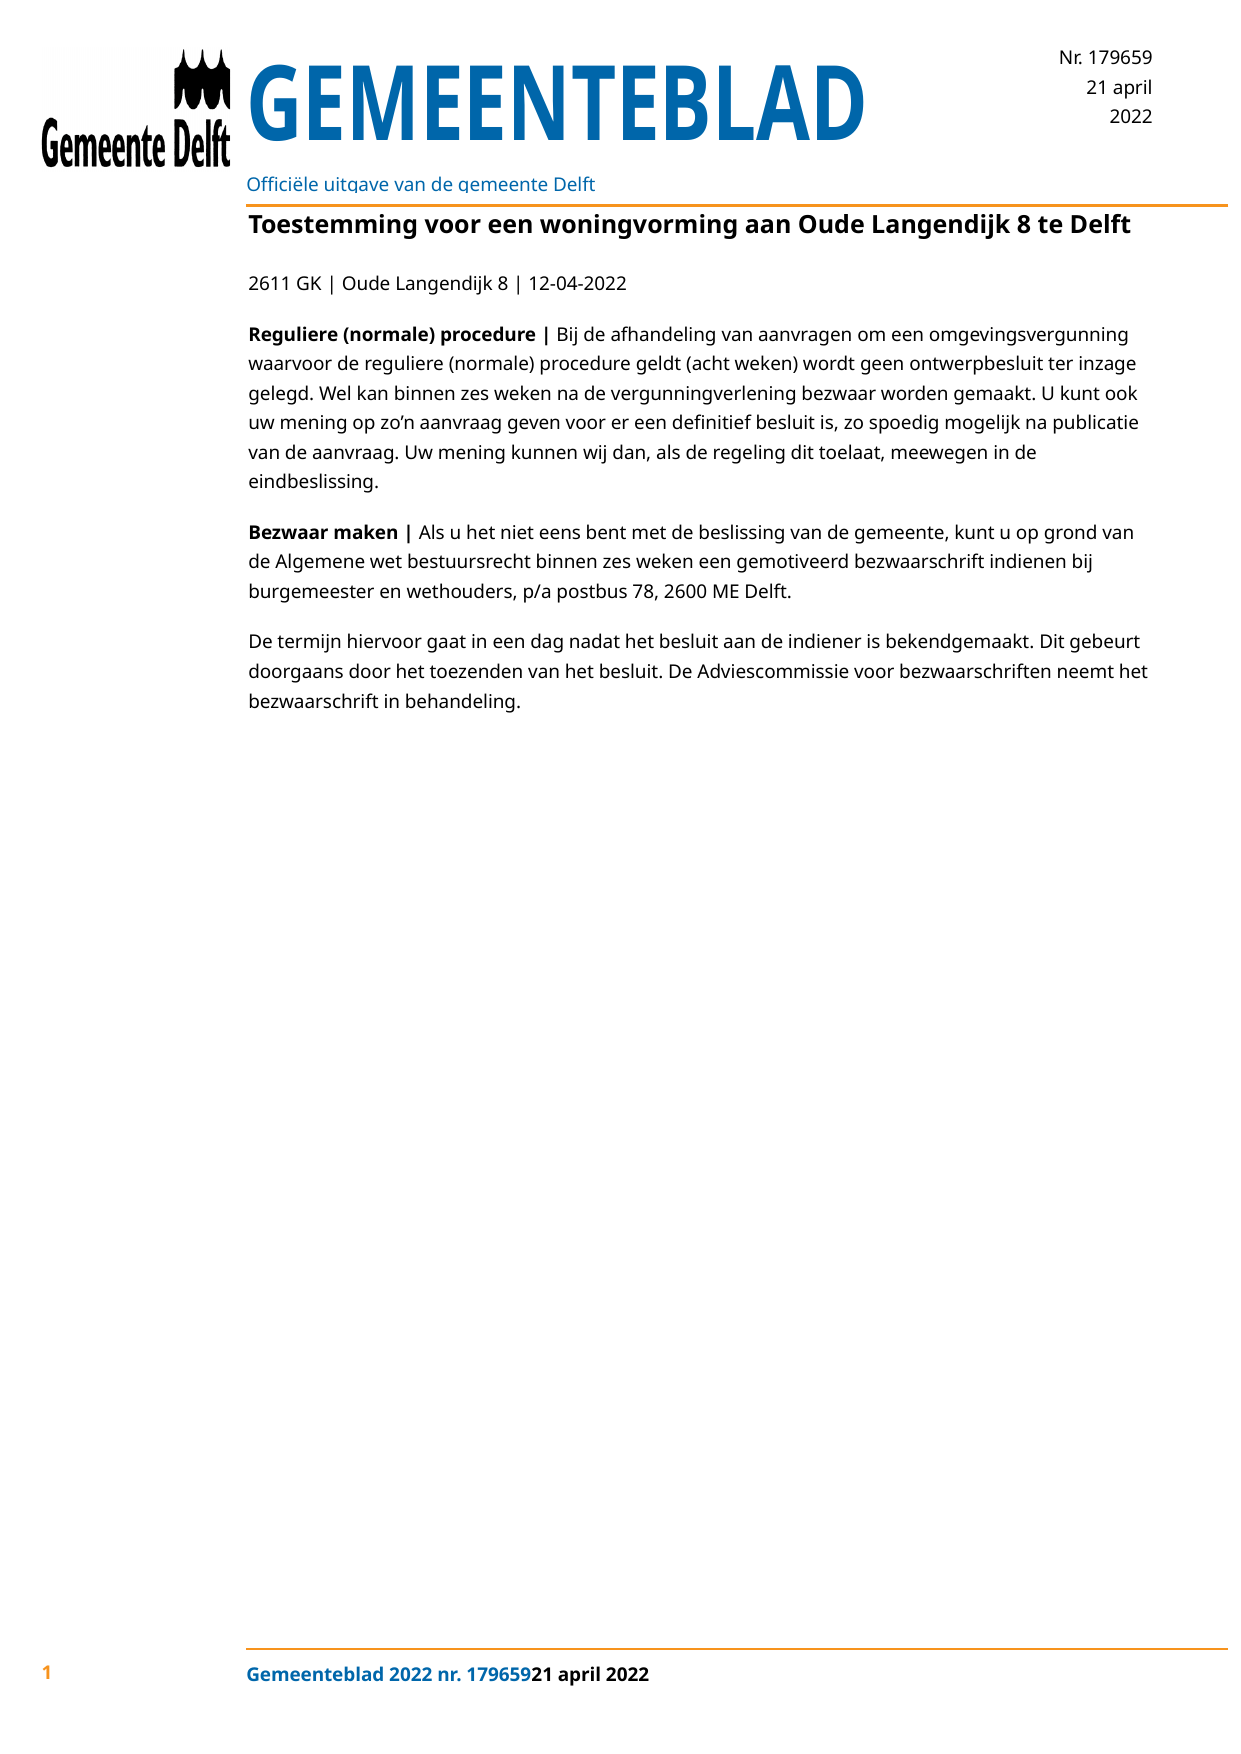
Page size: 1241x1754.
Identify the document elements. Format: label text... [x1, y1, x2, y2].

picture [41, 47, 231, 172]
text 2611 GK | Oude Langendijk 8 | 12-04-2022 [248, 270, 1152, 296]
text Reguliere (normale) procedure | Bij de afhandeling van aanvragen om een omgevingsvergunning waarvoor de reguliere (normale) procedure geldt (acht weken) wordt geen ontwerpbesluit ter inzage gelegd. Wel kan binnen zes weken na de vergunningverlening bezwaar worden gemaakt. U kunt ook uw mening op zo’n aanvraag geven voor er een definitief besluit is, zo spoedig mogelijk na publicatie van de aanvraag. Uw mening kunnen wij dan, als de regeling dit toelaat, meewegen in de eindbeslissing. [248, 321, 1152, 494]
text Bezwaar maken | Als u het niet eens bent met de beslissing van de gemeente, kunt u op grond van de Algemene wet bestuursrecht binnen zes weken een gemotiveerd bezwaarschrift indienen bij burgemeester en wethouders, p/a postbus 78, 2600 ME Delft. [248, 519, 1152, 604]
text Toestemming voor een woningvorming aan Oude Langendijk 8 te Delft [248, 207, 1152, 241]
text De termijn hiervoor gaat in een dag nadat het besluit aan de indiener is bekendgemaakt. Dit gebeurt doorgaans door het toezenden van het besluit. De Adviescommissie voor bezwaarschriften neemt het bezwaarschrift in behandeling. [248, 629, 1152, 713]
